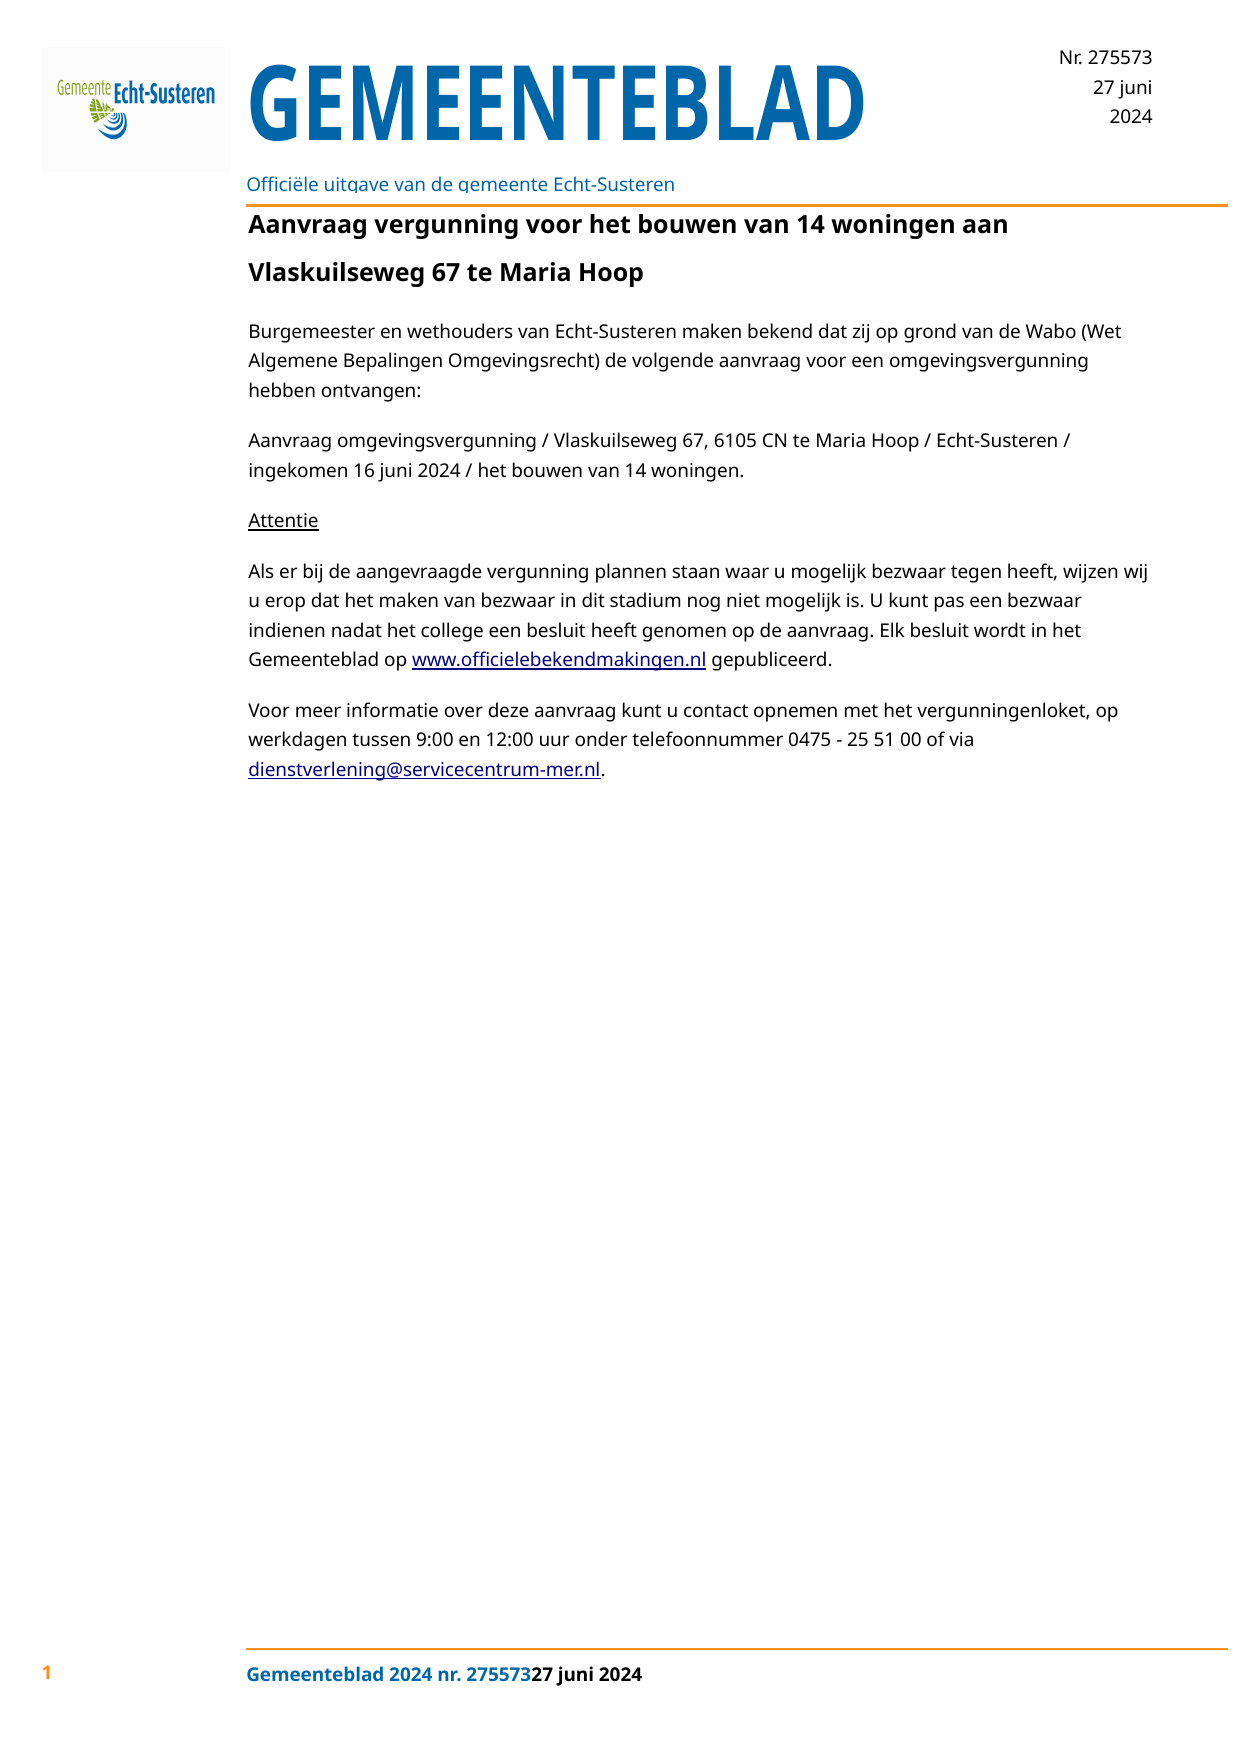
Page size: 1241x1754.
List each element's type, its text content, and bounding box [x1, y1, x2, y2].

text Voor meer informatie over deze aanvraag kunt u contact opnemen met het vergunningenloket, op werkdagen tussen 9:00 en 12:00 uur onder telefoonnummer 0475 - 25 51 00 of via dienstverlening@servicecentrum-mer.nl. [248, 697, 1152, 782]
text Attentie [248, 507, 1152, 533]
text Als er bij de aangevraagde vergunning plannen staan waar u mogelijk bezwaar tegen heeft, wijzen wij u erop dat het maken van bezwaar in dit stadium nog niet mogelijk is. U kunt pas een bezwaar indienen nadat het college een besluit heeft genomen op de aanvraag. Elk besluit wordt in het Gemeenteblad op www.officielebekendmakingen.nl gepubliceerd. [248, 558, 1152, 672]
text Aanvraag vergunning voor het bouwen van 14 woningen aan Vlaskuilseweg 67 te Maria Hoop [248, 207, 1152, 288]
text Aanvraag omgevingsvergunning / Vlaskuilseweg 67, 6105 CN te Maria Hoop / Echt-Susteren / ingekomen 16 juni 2024 / het bouwen van 14 woningen. [248, 427, 1152, 483]
picture [41, 47, 231, 172]
text Burgemeester en wethouders van Echt-Susteren maken bekend dat zij op grond van de Wabo (Wet Algemene Bepalingen Omgevingsrecht) de volgende aanvraag voor een omgevingsvergunning hebben ontvangen: [248, 318, 1152, 403]
